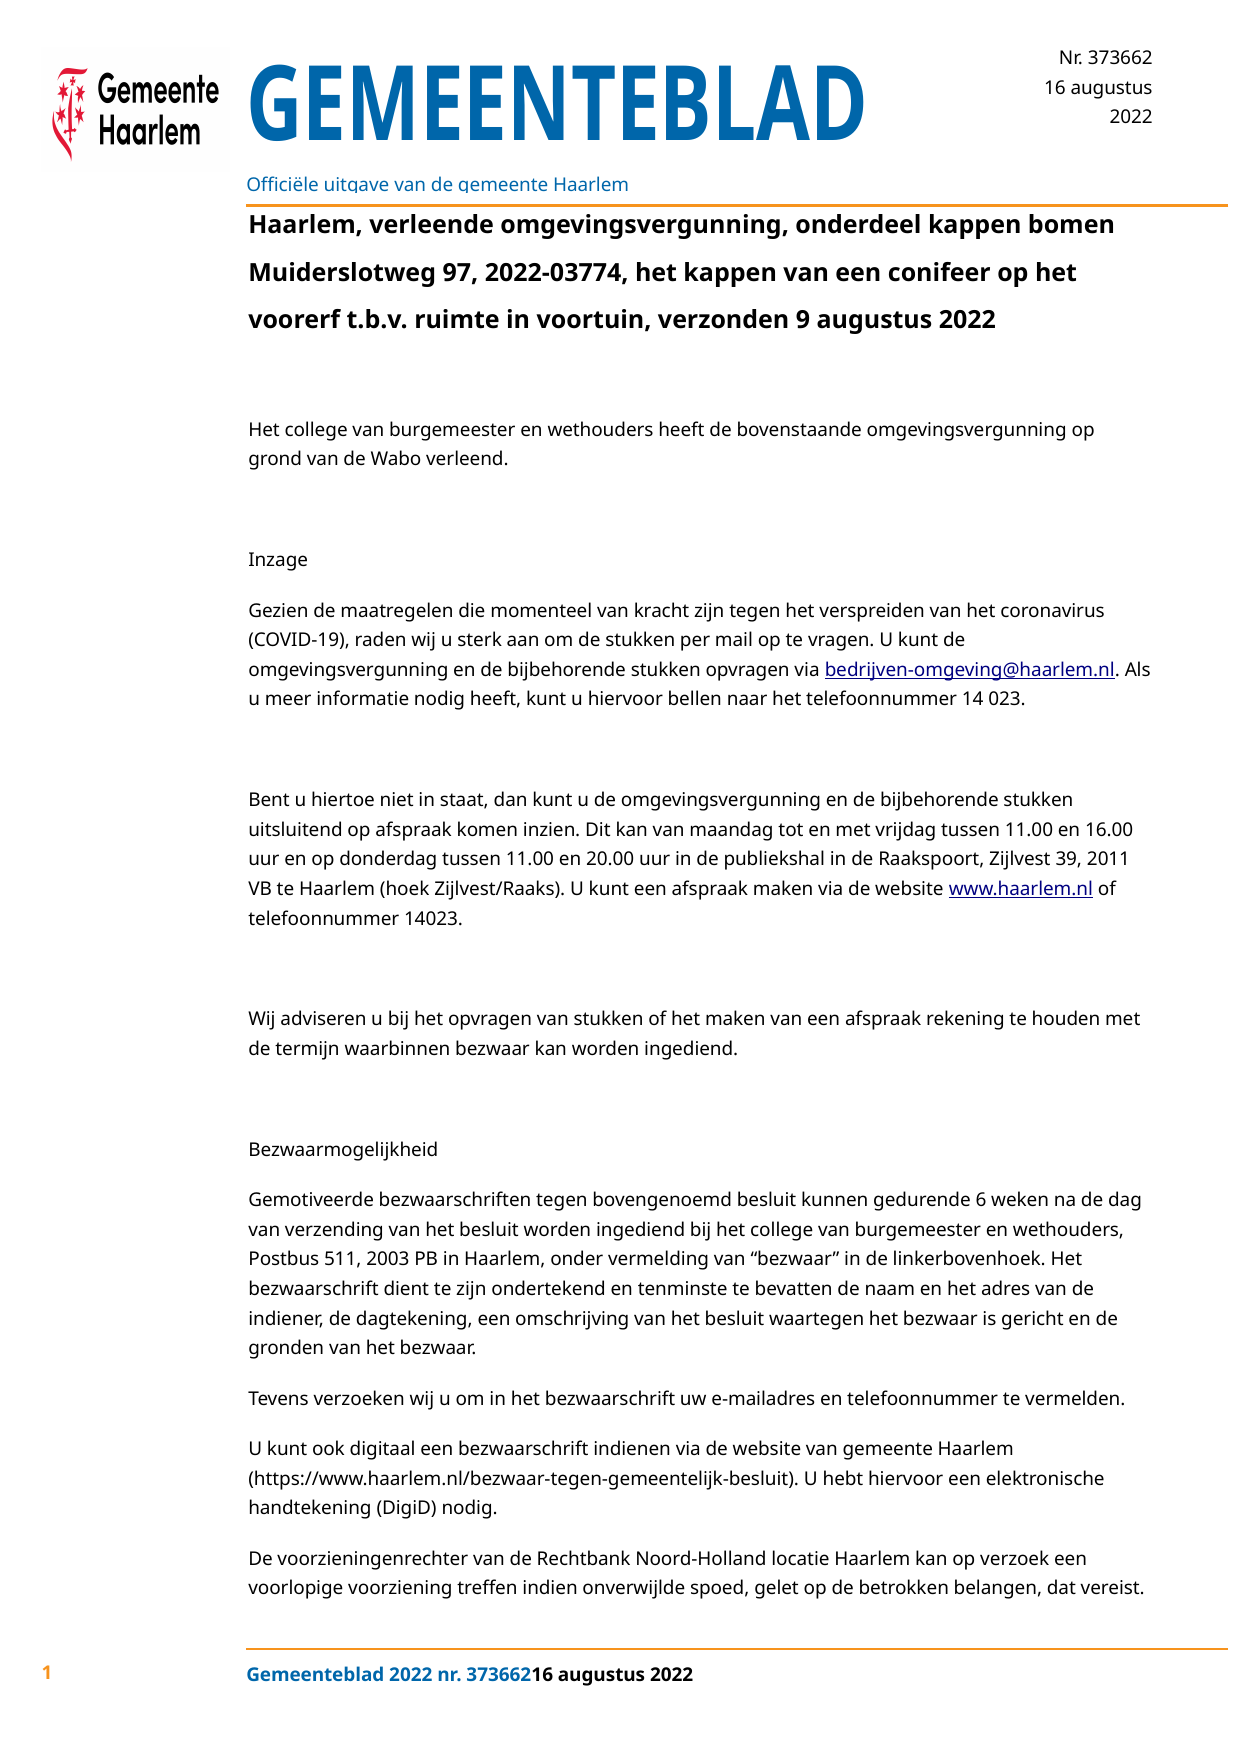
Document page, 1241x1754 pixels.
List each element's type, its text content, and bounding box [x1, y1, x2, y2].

text De voorzieningenrechter van de Rechtbank Noord-Holland locatie Haarlem kan op verzoek een voorlopige voorziening treffen indien onverwijlde spoed, gelet op de betrokken belangen, dat vereist. [248, 1545, 1152, 1600]
text Tevens verzoeken wij u om in het bezwaarschrift uw e-mailadres en telefoonnummer te vermelden. [248, 1385, 1152, 1410]
text Het college van burgemeester en wethouders heeft de bovenstaande omgevingsvergunning op grond van de Wabo verleend. [248, 416, 1152, 471]
text Haarlem, verleende omgevingsvergunning, onderdeel kappen bomen Muiderslotweg 97, 2022-03774, het kappen van een conifeer op het voorerf t.b.v. ruimte in voortuin, verzonden 9 augustus 2022 [248, 207, 1152, 336]
text Bezwaarmogelijkheid [248, 1136, 1152, 1162]
text Gemotiveerde bezwaarschriften tegen bovengenoemd besluit kunnen gedurende 6 weken na de dag van verzending van het besluit worden ingediend bij het college van burgemeester en wethouders, Postbus 511, 2003 PB in Haarlem, onder vermelding van “bezwaar” in de linkerbovenhoek. Het bezwaarschrift dient te zijn ondertekend en tenminste te bevatten de naam en het adres van de indiener, de dagtekening, een omschrijving van het besluit waartegen het bezwaar is gericht en de gronden van het bezwaar. [248, 1186, 1152, 1360]
text Bent u hiertoe niet in staat, dan kunt u de omgevingsvergunning en de bijbehorende stukken uitsluitend op afspraak komen inzien. Dit kan van maandag tot en met vrijdag tussen 11.00 en 16.00 uur en op donderdag tussen 11.00 en 20.00 uur in de publiekshal in de Raakspoort, Zijlvest 39, 2011 VB te Haarlem (hoek Zijlvest/Raaks). U kunt een afspraak maken via de website www.haarlem.nl of telefoonnummer 14023. [248, 786, 1152, 930]
text U kunt ook digitaal een bezwaarschrift indienen via de website van gemeente Haarlem (https://www.haarlem.nl/bezwaar-tegen-gemeentelijk-besluit). U hebt hiervoor een elektronische handtekening (DigiD) nodig. [248, 1435, 1152, 1520]
text Wij adviseren u bij het opvragen van stukken of het maken van een afspraak rekening te houden met de termijn waarbinnen bezwaar kan worden ingediend. [248, 1006, 1152, 1061]
picture [41, 47, 231, 172]
text Gezien de maatregelen die momenteel van kracht zijn tegen het verspreiden van het coronavirus (COVID-19), raden wij u sterk aan om de stukken per mail op te vragen. U kunt de omgevingsvergunning en de bijbehorende stukken opvragen via bedrijven-omgeving@haarlem.nl. Als u meer informatie nodig heeft, kunt u hiervoor bellen naar het telefoonnummer 14 023. [248, 597, 1152, 711]
text Inzage [248, 546, 1152, 572]
